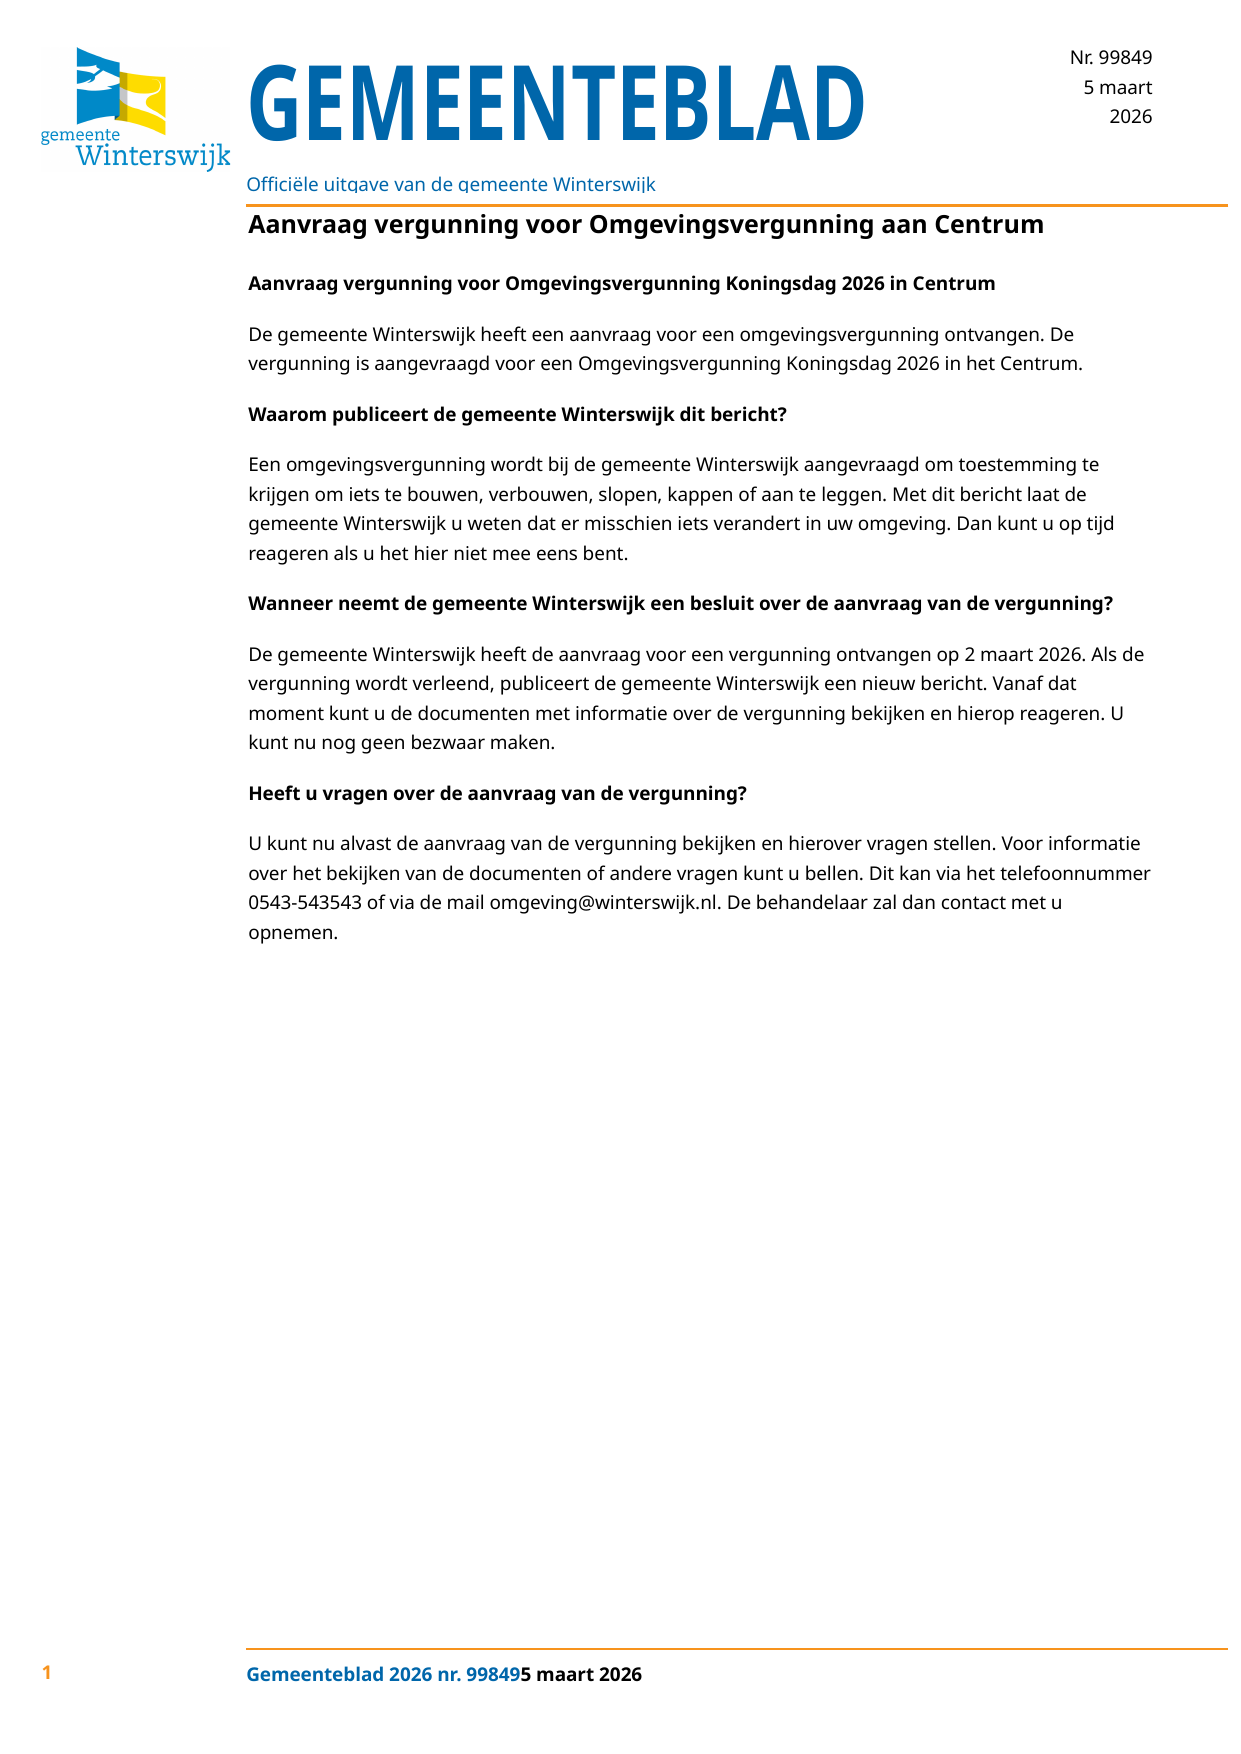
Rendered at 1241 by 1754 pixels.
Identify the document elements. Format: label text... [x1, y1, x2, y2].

text U kunt nu alvast de aanvraag van de vergunning bekijken en hierover vragen stellen. Voor informatie over het bekijken van de documenten of andere vragen kunt u bellen. Dit kan via het telefoonnummer 0543-543543 of via de mail omgeving@winterswijk.nl. De behandelaar zal dan contact met u opnemen. [248, 830, 1152, 945]
text Wanneer neemt de gemeente Winterswijk een besluit over de aanvraag van de vergunning? [248, 590, 1152, 616]
text Aanvraag vergunning voor Omgevingsvergunning aan Centrum [248, 207, 1152, 241]
text Een omgevingsvergunning wordt bij de gemeente Winterswijk aangevraagd om toestemming te krijgen om iets te bouwen, verbouwen, slopen, kappen of aan te leggen. Met dit bericht laat de gemeente Winterswijk u weten dat er misschien iets verandert in uw omgeving. Dan kunt u op tijd reageren als u het hier niet mee eens bent. [248, 451, 1152, 566]
picture [225, 153, 231, 162]
text De gemeente Winterswijk heeft de aanvraag voor een vergunning ontvangen op 2 maart 2026. Als de vergunning wordt verleend, publiceert de gemeente Winterswijk een nieuw bericht. Vanaf dat moment kunt u de documenten met informatie over de vergunning bekijken en hierop reageren. U kunt nu nog geen bezwaar maken. [248, 641, 1152, 755]
text Heeft u vragen over de aanvraag van de vergunning? [248, 780, 1152, 806]
text Aanvraag vergunning voor Omgevingsvergunning Koningsdag 2026 in Centrum [248, 270, 1152, 296]
text Waarom publiceert de gemeente Winterswijk dit bericht? [248, 401, 1152, 426]
picture [41, 47, 231, 172]
text De gemeente Winterswijk heeft een aanvraag voor een omgevingsvergunning ontvangen. De vergunning is aangevraagd voor een Omgevingsvergunning Koningsdag 2026 in het Centrum. [248, 321, 1152, 376]
